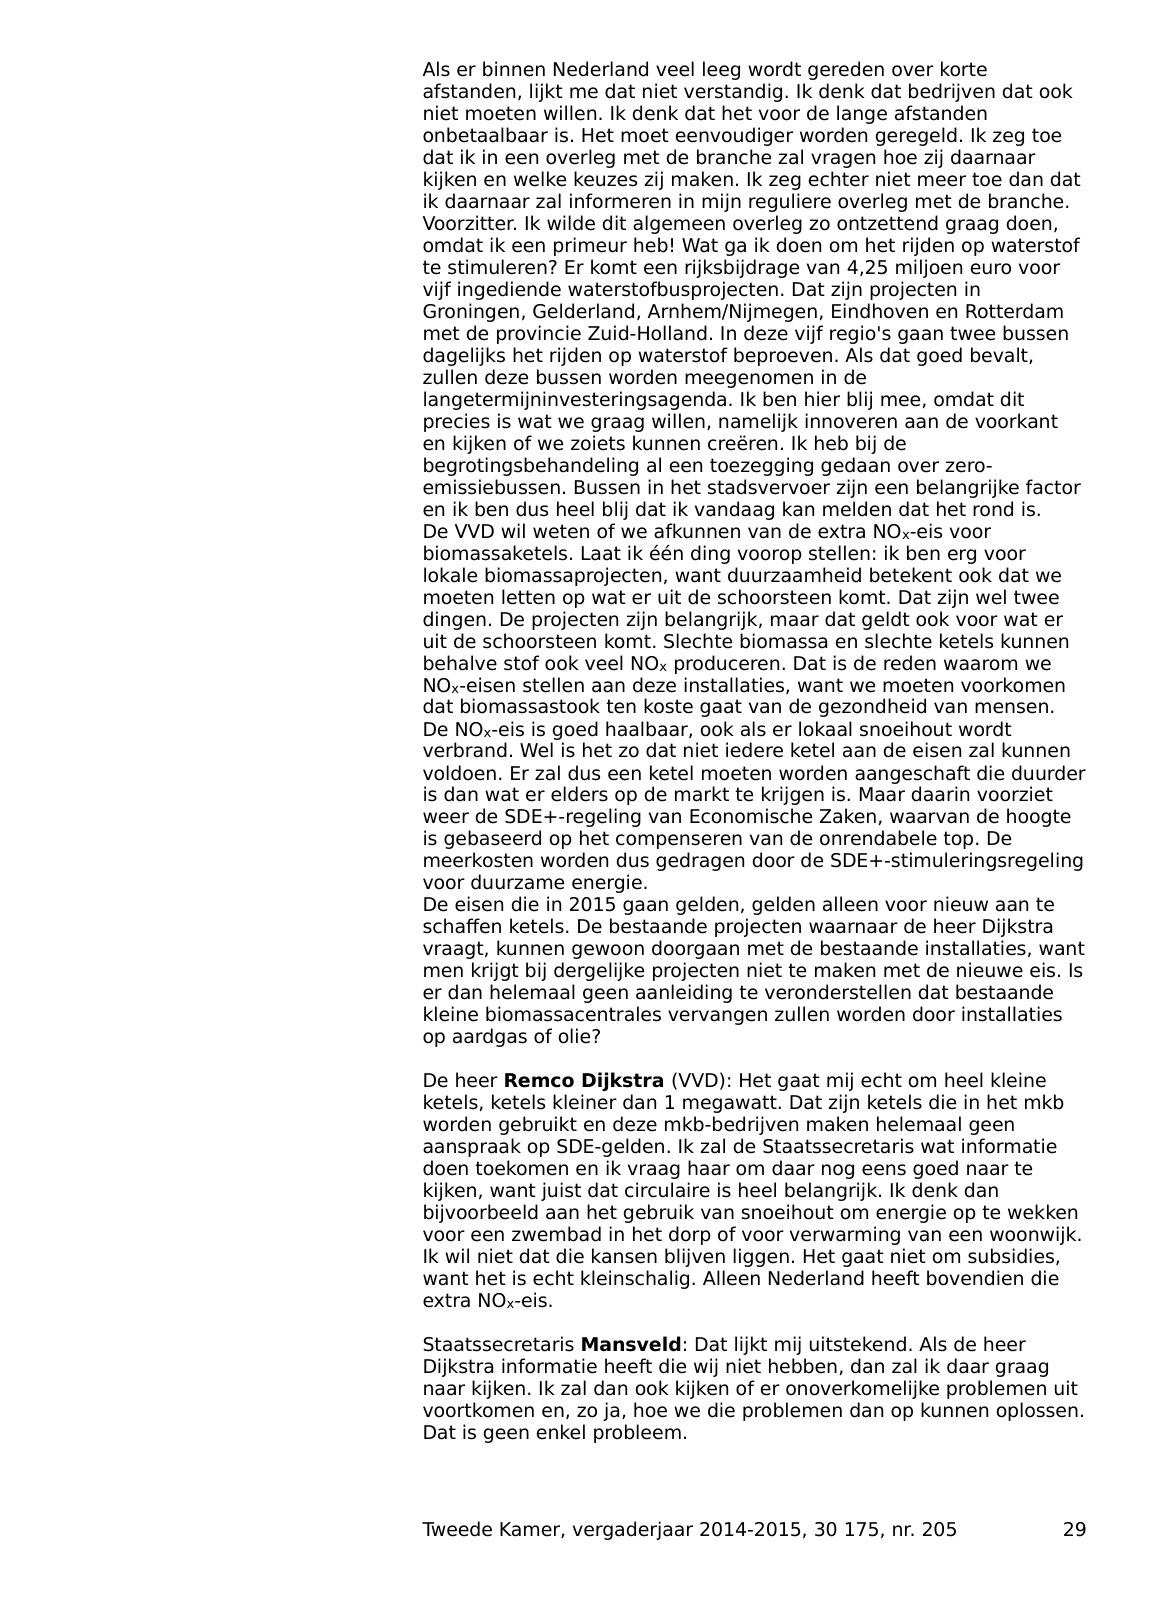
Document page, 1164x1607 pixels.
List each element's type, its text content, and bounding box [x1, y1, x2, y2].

text Staatssecretaris Mansveld: Dat lijkt mij uitstekend. Als de heer Dijkstra informatie heeft die wij niet hebben, dan zal ik daar graag naar kijken. Ik zal dan ook kijken of er onoverkomelijke problemen uit voortkomen en, zo ja, hoe we die problemen dan op kunnen oplossen. Dat is geen enkel probleem. [422, 1334, 1087, 1444]
text Als er binnen Nederland veel leeg wordt gereden over korte afstanden, lijkt me dat niet verstandig. Ik denk dat bedrijven dat ook niet moeten willen. Ik denk dat het voor de lange afstanden onbetaalbaar is. Het moet eenvoudiger worden geregeld. Ik zeg toe dat ik in een overleg met de branche zal vragen hoe zij daarnaar kijken en welke keuzes zij maken. Ik zeg echter niet meer toe dan dat ik daarnaar zal informeren in mijn reguliere overleg met de branche. [422, 59, 1087, 213]
text Voorzitter. Ik wilde dit algemeen overleg zo ontzettend graag doen, omdat ik een primeur heb! Wat ga ik doen om het rijden op waterstof te stimuleren? Er komt een rijksbijdrage van 4,25 miljoen euro voor vijf ingediende waterstofbusprojecten. Dat zijn projecten in Groningen, Gelderland, Arnhem/Nijmegen, Eindhoven en Rotterdam met de provincie Zuid-Holland. In deze vijf regio's gaan twee bussen dagelijks het rijden op waterstof beproeven. Als dat goed bevalt, zullen deze bussen worden meegenomen in de langetermijninvesteringsagenda. Ik ben hier blij mee, omdat dit precies is wat we graag willen, namelijk innoveren aan de voorkant en kijken of we zoiets kunnen creëren. Ik heb bij de begrotingsbehandeling al een toezegging gedaan over zero-emissiebussen. Bussen in het stadsvervoer zijn een belangrijke factor en ik ben dus heel blij dat ik vandaag kan melden dat het rond is. [422, 213, 1087, 521]
text De heer Remco Dijkstra (VVD): Het gaat mij echt om heel kleine ketels, ketels kleiner dan 1 megawatt. Dat zijn ketels die in het mkb worden gebruikt en deze mkb-bedrijven maken helemaal geen aanspraak op SDE-gelden. Ik zal de Staatssecretaris wat informatie doen toekomen en ik vraag haar om daar nog eens goed naar te kijken, want juist dat circulaire is heel belangrijk. Ik denk dan bijvoorbeeld aan het gebruik van snoeihout om energie op te wekken voor een zwembad in het dorp of voor verwarming van een woonwijk. Ik wil niet dat die kansen blijven liggen. Het gaat niet om subsidies, want het is echt kleinschalig. Alleen Nederland heeft bovendien die extra NOx-eis. [422, 1070, 1087, 1312]
text De eisen die in 2015 gaan gelden, gelden alleen voor nieuw aan te schaffen ketels. De bestaande projecten waarnaar de heer Dijkstra vraagt, kunnen gewoon doorgaan met de bestaande installaties, want men krijgt bij dergelijke projecten niet te maken met de nieuwe eis. Is er dan helemaal geen aanleiding te veronderstellen dat bestaande kleine biomassacentrales vervangen zullen worden door installaties op aardgas of olie? [422, 894, 1087, 1048]
text De VVD wil weten of we afkunnen van de extra NOx-eis voor biomassaketels. Laat ik één ding voorop stellen: ik ben erg voor lokale biomassaprojecten, want duurzaamheid betekent ook dat we moeten letten op wat er uit de schoorsteen komt. Dat zijn wel twee dingen. De projecten zijn belangrijk, maar dat geldt ook voor wat er uit de schoorsteen komt. Slechte biomassa en slechte ketels kunnen behalve stof ook veel NOx produceren. Dat is de reden waarom we NOx-eisen stellen aan deze installaties, want we moeten voorkomen dat biomassastook ten koste gaat van de gezondheid van mensen. De NOx-eis is goed haalbaar, ook als er lokaal snoeihout wordt verbrand. Wel is het zo dat niet iedere ketel aan de eisen zal kunnen voldoen. Er zal dus een ketel moeten worden aangeschaft die duurder is dan wat er elders op de markt te krijgen is. Maar daarin voorziet weer de SDE+-regeling van Economische Zaken, waarvan de hoogte is gebaseerd op het compenseren van de onrendabele top. De meerkosten worden dus gedragen door de SDE+-stimuleringsregeling voor duurzame energie. [422, 521, 1087, 894]
